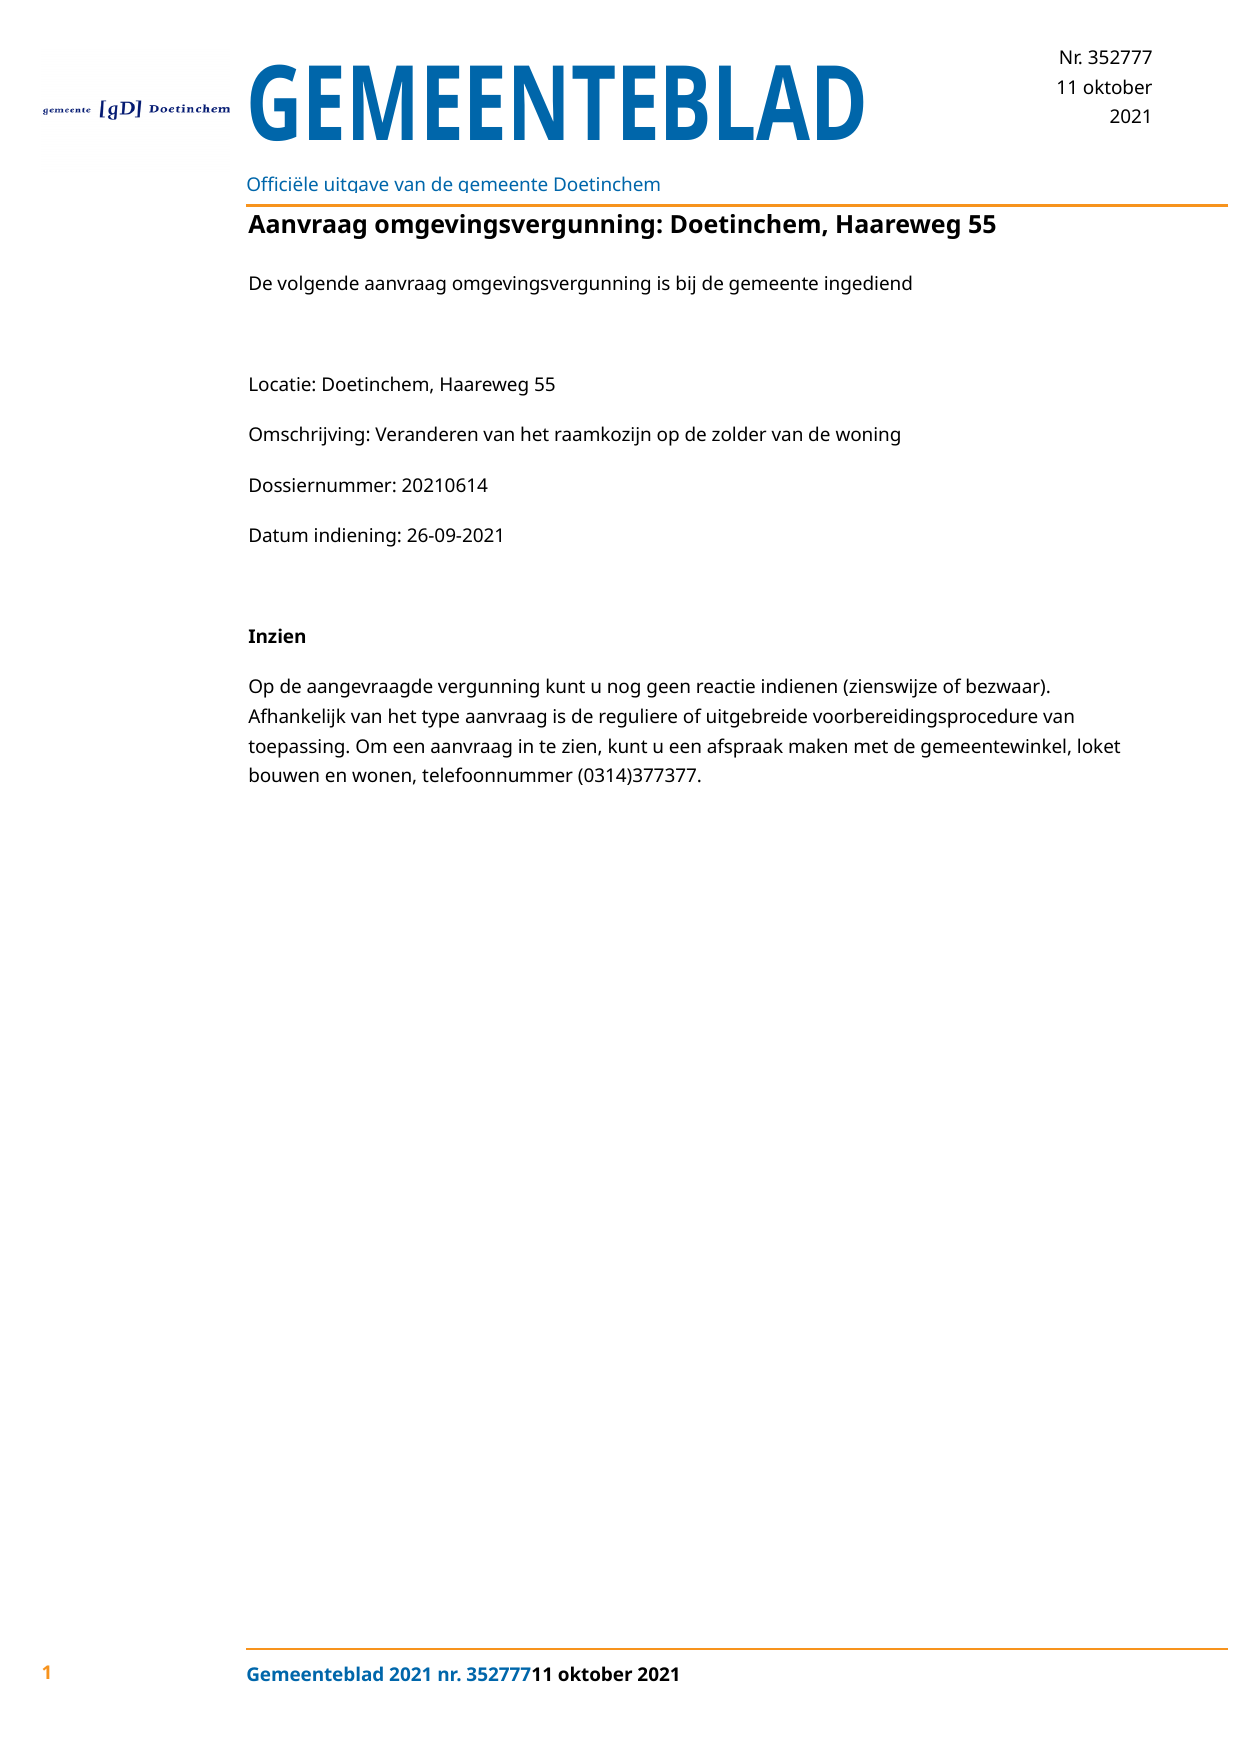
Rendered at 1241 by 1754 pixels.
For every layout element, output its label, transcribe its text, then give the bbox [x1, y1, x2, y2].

text Op de aangevraagde vergunning kunt u nog geen reactie indienen (zienswijze of bezwaar). Afhankelijk van het type aanvraag is de reguliere of uitgebreide voorbereidingsprocedure van toepassing. Om een aanvraag in te zien, kunt u een afspraak maken met de gemeentewinkel, loket bouwen en wonen, telefoonnummer (0314)377377. [248, 674, 1152, 788]
text Omschrijving: Veranderen van het raamkozijn op de zolder van de woning [248, 422, 1152, 447]
text Dossiernummer: 20210614 [248, 472, 1152, 498]
text Inzien [248, 623, 1152, 649]
text De volgende aanvraag omgevingsvergunning is bij de gemeente ingediend [248, 270, 1152, 296]
text Aanvraag omgevingsvergunning: Doetinchem, Haareweg 55 [248, 207, 1152, 241]
text Locatie: Doetinchem, Haareweg 55 [248, 371, 1152, 397]
text Datum indiening: 26-09-2021 [248, 522, 1152, 548]
picture [41, 47, 231, 172]
